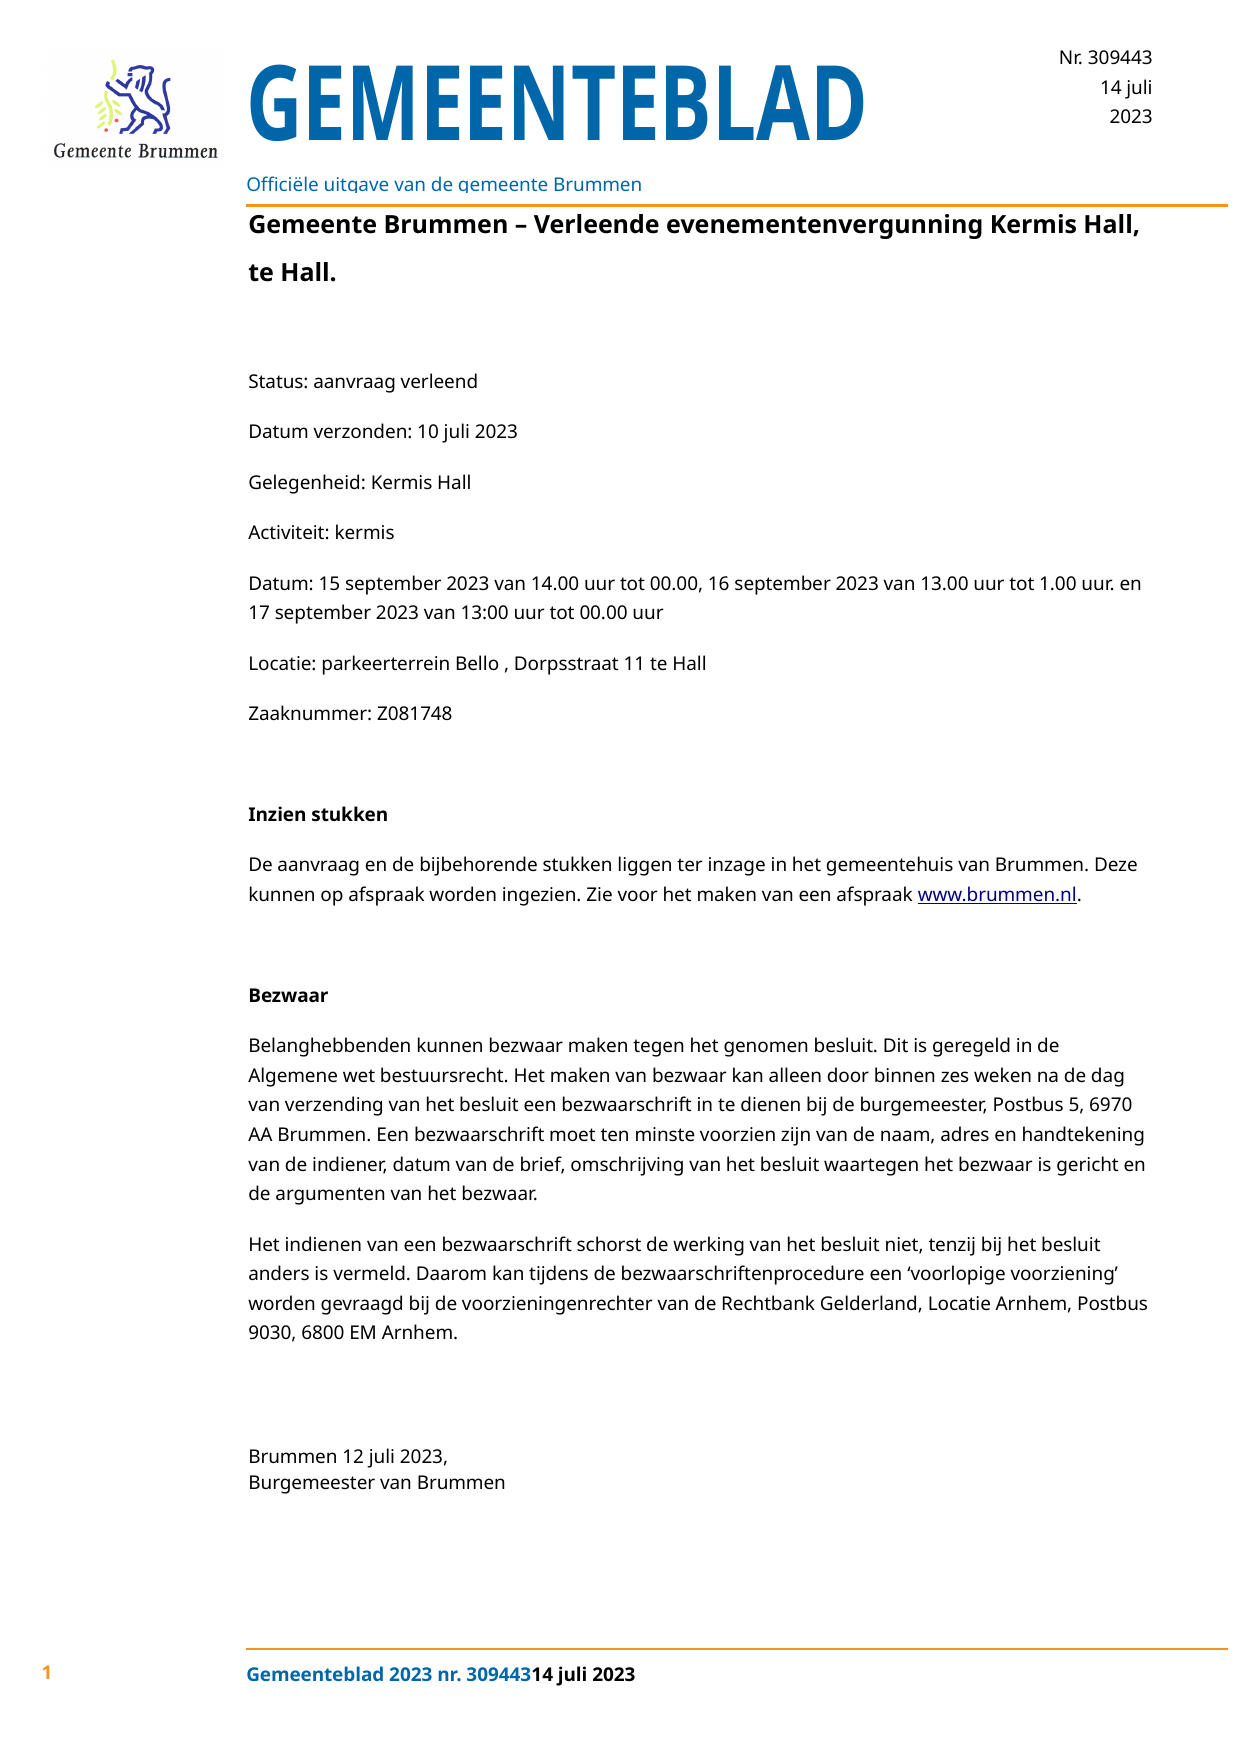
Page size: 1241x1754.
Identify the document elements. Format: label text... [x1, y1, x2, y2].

text Datum: 15 september 2023 van 14.00 uur tot 00.00, 16 september 2023 van 13.00 uur tot 1.00 uur. en 17 september 2023 van 13:00 uur tot 00.00 uur [248, 570, 1152, 625]
text Locatie: parkeerterrein Bello , Dorpsstraat 11 te Hall [248, 650, 1152, 676]
text Gemeente Brummen – Verleende evenementenvergunning Kermis Hall, te Hall. [248, 207, 1152, 288]
text Het indienen van een bezwaarschrift schorst de werking van het besluit niet, tenzij bij het besluit anders is vermeld. Daarom kan tijdens de bezwaarschriftenprocedure een ‘voorlopige voorziening’ worden gevraagd bij de voorzieningenrechter van de Rechtbank Gelderland, Locatie Arnhem, Postbus 9030, 6800 EM Arnhem. [248, 1231, 1152, 1345]
text Zaaknummer: Z081748 [248, 700, 1152, 726]
text Status: aanvraag verleend [248, 368, 1152, 394]
text Datum verzonden: 10 juli 2023 [248, 419, 1152, 444]
text Brummen 12 juli 2023, [248, 1443, 1152, 1469]
text Gelegenheid: Kermis Hall [248, 469, 1152, 495]
text Inzien stukken [248, 801, 1152, 827]
text Belanghebbenden kunnen bezwaar maken tegen het genomen besluit. Dit is geregeld in de Algemene wet bestuursrecht. Het maken van bezwaar kan alleen door binnen zes weken na de dag van verzending van het besluit een bezwaarschrift in te dienen bij de burgemeester, Postbus 5, 6970 AA Brummen. Een bezwaarschrift moet ten minste voorzien zijn van de naam, adres en handtekening van de indiener, datum van de brief, omschrijving van het besluit waartegen het bezwaar is gericht en de argumenten van het bezwaar. [248, 1032, 1152, 1206]
text Activiteit: kermis [248, 519, 1152, 545]
text De aanvraag en de bijbehorende stukken liggen ter inzage in het gemeentehuis van Brummen. Deze kunnen op afspraak worden ingezien. Zie voor het maken van een afspraak www.brummen.nl. [248, 852, 1152, 907]
picture [41, 47, 231, 172]
text Bezwaar [248, 982, 1152, 1008]
text Burgemeester van Brummen [248, 1469, 1152, 1495]
